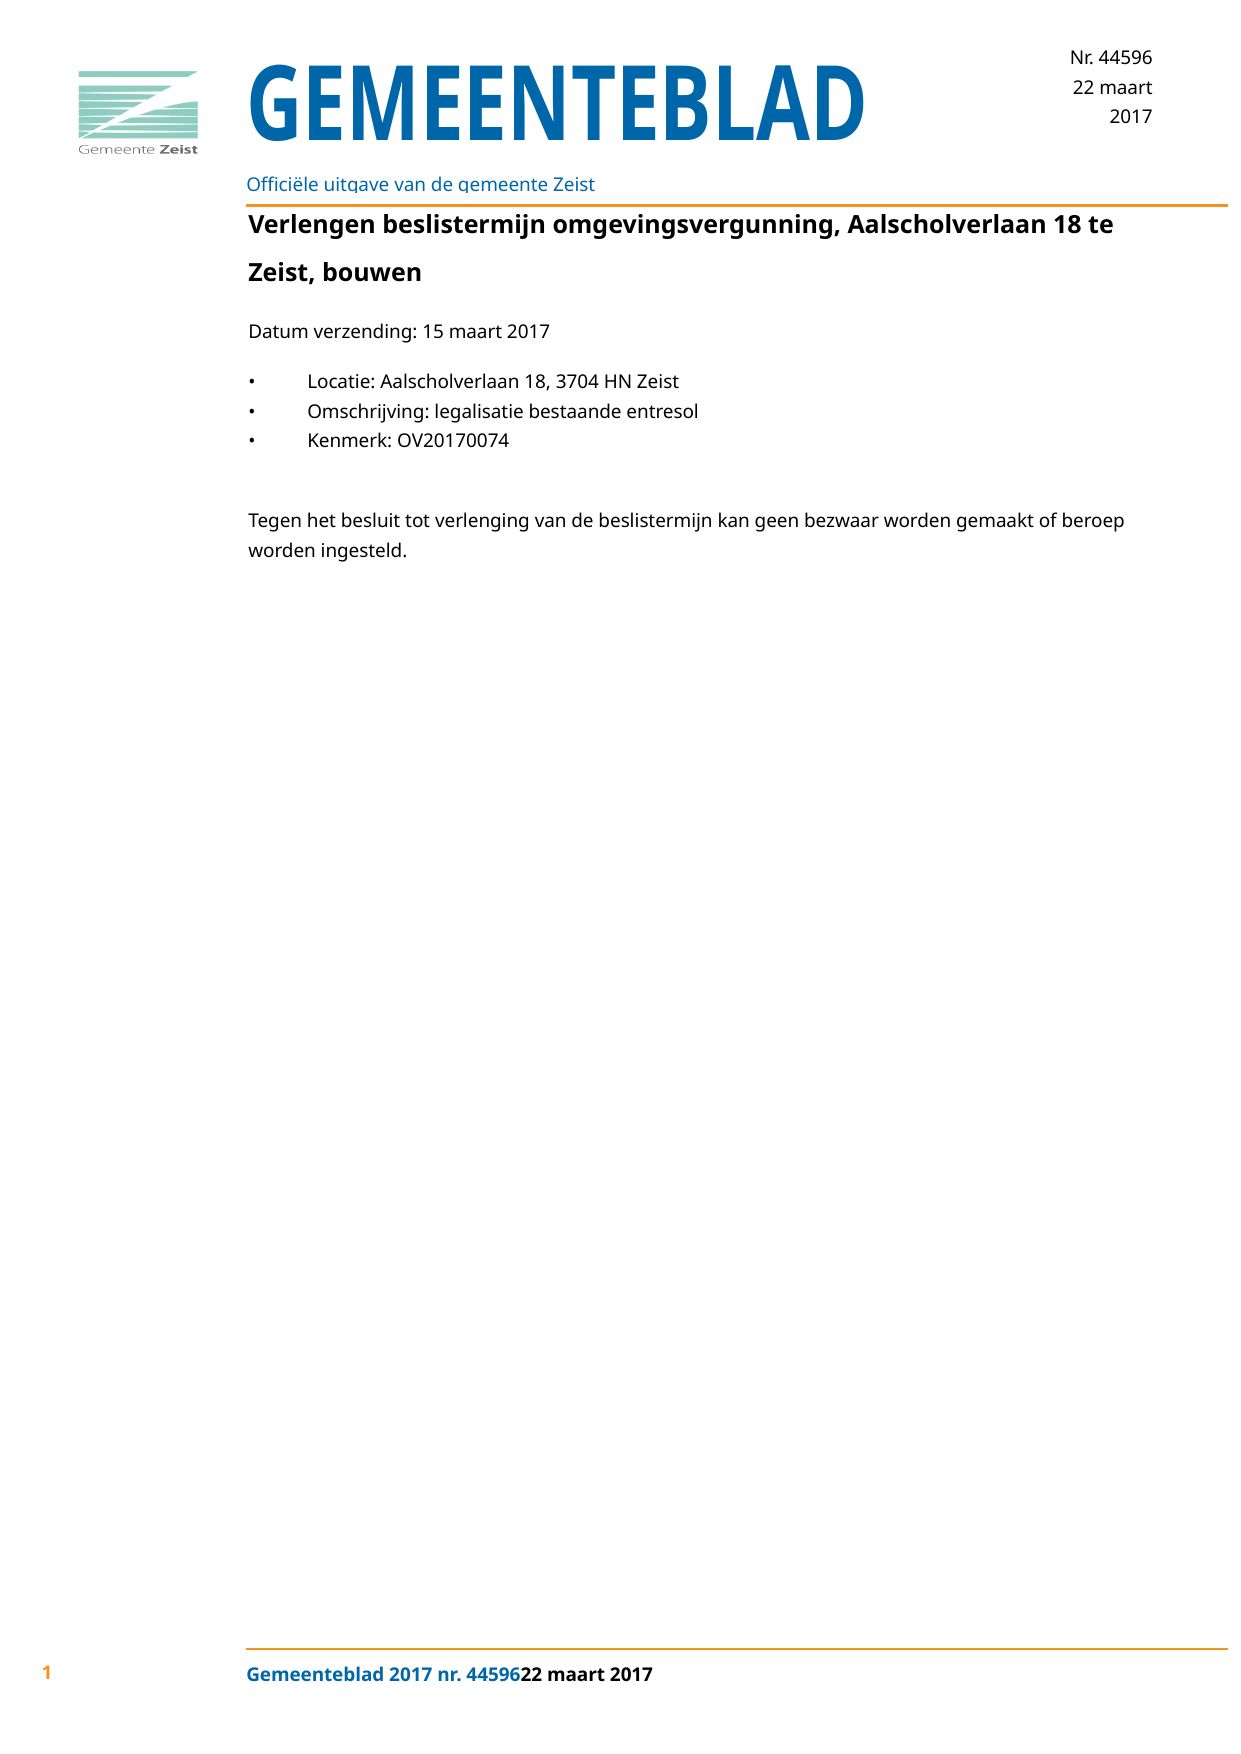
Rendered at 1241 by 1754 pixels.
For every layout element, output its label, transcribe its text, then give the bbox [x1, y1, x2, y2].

list Locatie: Aalscholverlaan 18, 3704 HN Zeist [248, 368, 1152, 394]
list Omschrijving: legalisatie bestaande entresol [248, 398, 1152, 424]
text Verlengen beslistermijn omgevingsvergunning, Aalscholverlaan 18 te Zeist, bouwen [248, 207, 1152, 288]
list Kenmerk: OV20170074 [248, 427, 1152, 453]
text Tegen het besluit tot verlenging van de beslistermijn kan geen bezwaar worden gemaakt of beroep worden ingesteld. [248, 507, 1152, 563]
text Datum verzending: 15 maart 2017 [248, 318, 1152, 344]
picture [41, 47, 231, 172]
